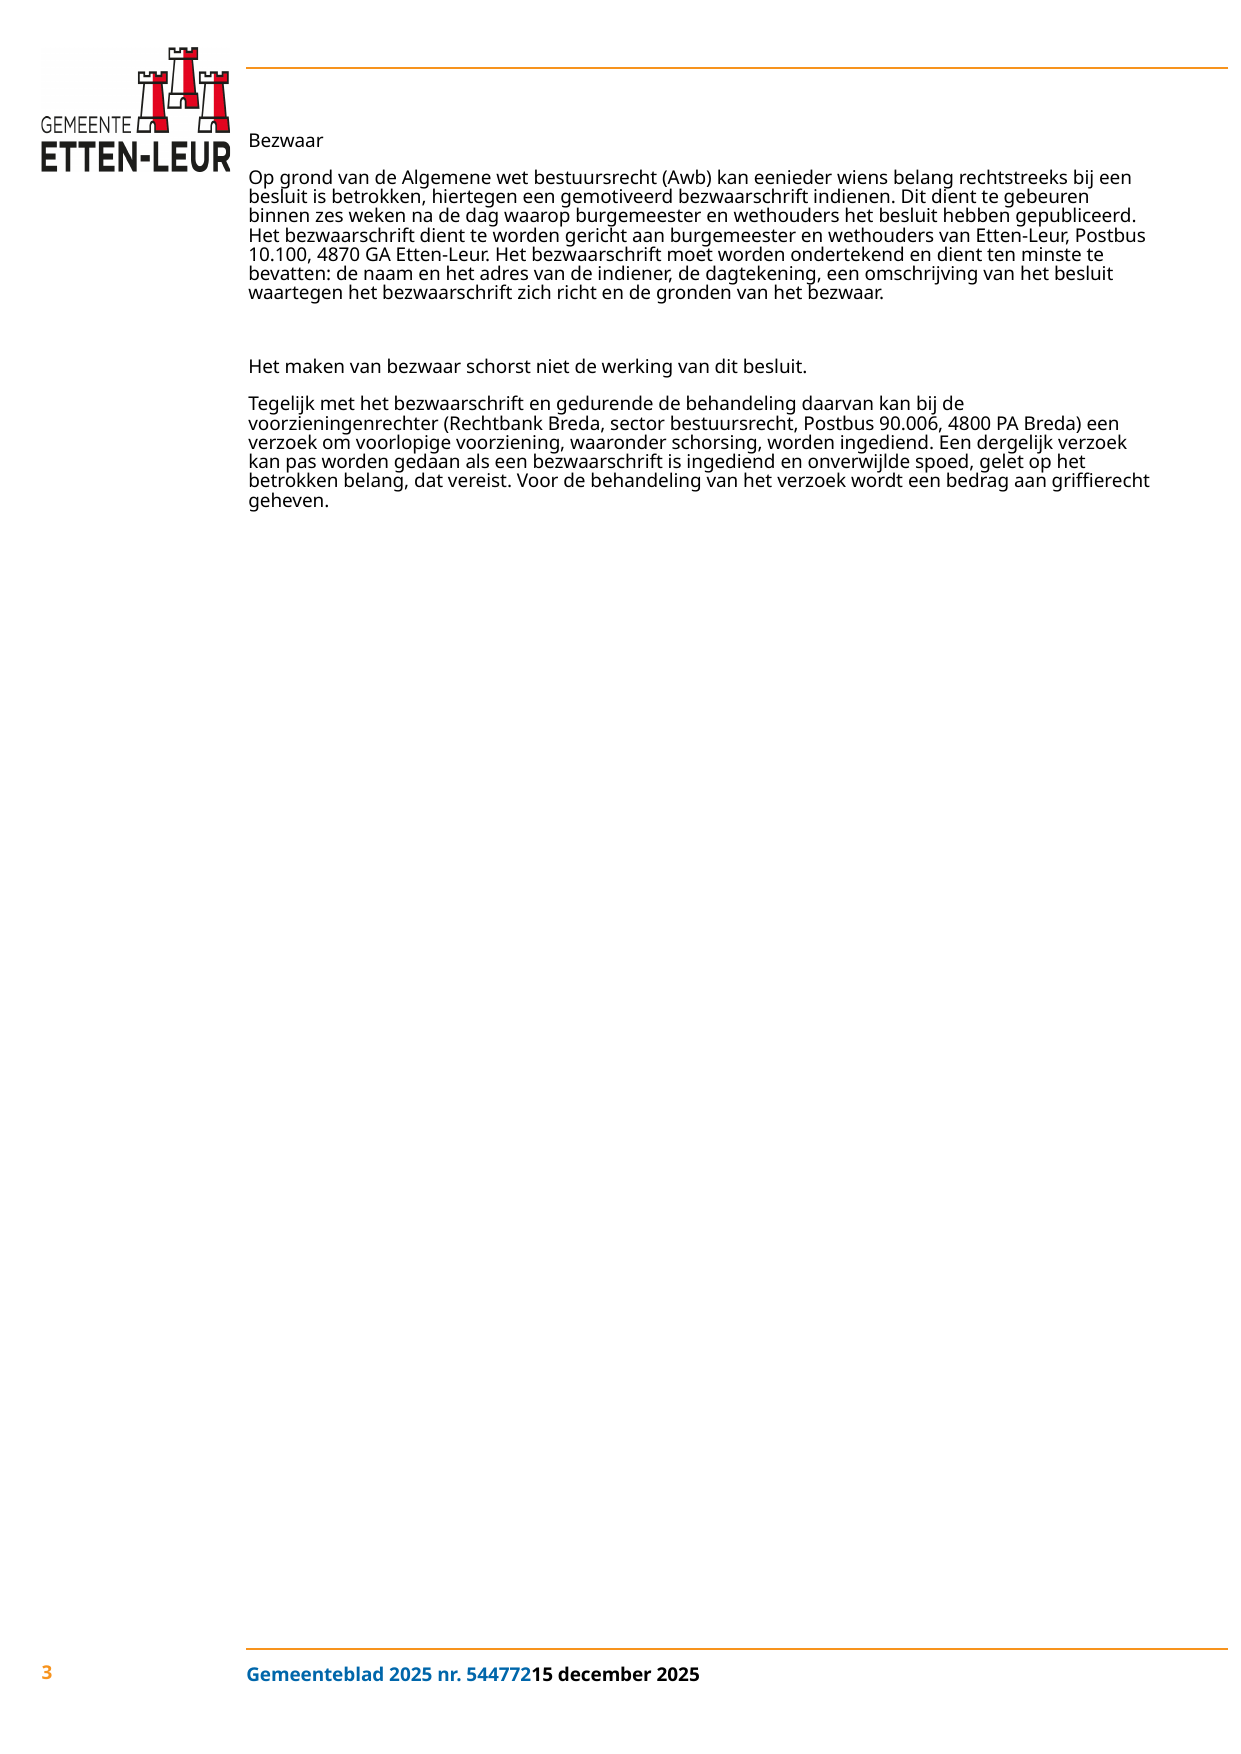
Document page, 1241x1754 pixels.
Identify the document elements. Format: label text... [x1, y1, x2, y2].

text Het maken van bezwaar schorst niet de werking van dit besluit. [248, 358, 1152, 378]
picture [41, 47, 231, 172]
text Tegelijk met het bezwaarschrift en gedurende de behandeling daarvan kan bij de voorzieningenrechter (Rechtbank Breda, sector bestuursrecht, Postbus 90.006, 4800 PA Breda) een verzoek om voorlopige voorziening, waaronder schorsing, worden ingediend. Een dergelijk verzoek kan pas worden gedaan als een bezwaarschrift is ingediend en onverwijlde spoed, gelet op het betrokken belang, dat vereist. Voor de behandeling van het verzoek wordt een bedrag aan griffierecht geheven. [248, 395, 1152, 511]
text Op grond van de Algemene wet bestuursrecht (Awb) kan eenieder wiens belang rechtstreeks bij een besluit is betrokken, hiertegen een gemotiveerd bezwaarschrift indienen. Dit dient te gebeuren binnen zes weken na de dag waarop burgemeester en wethouders het besluit hebben gepubliceerd. Het bezwaarschrift dient te worden gericht aan burgemeester en wethouders van Etten-Leur, Postbus 10.100, 4870 GA Etten-Leur. Het bezwaarschrift moet worden ondertekend en dient ten minste te bevatten: de naam en het adres van de indiener, de dagtekening, een omschrijving van het besluit waartegen het bezwaarschrift zich richt en de gronden van het bezwaar. [248, 169, 1152, 304]
text Bezwaar [248, 132, 1152, 151]
